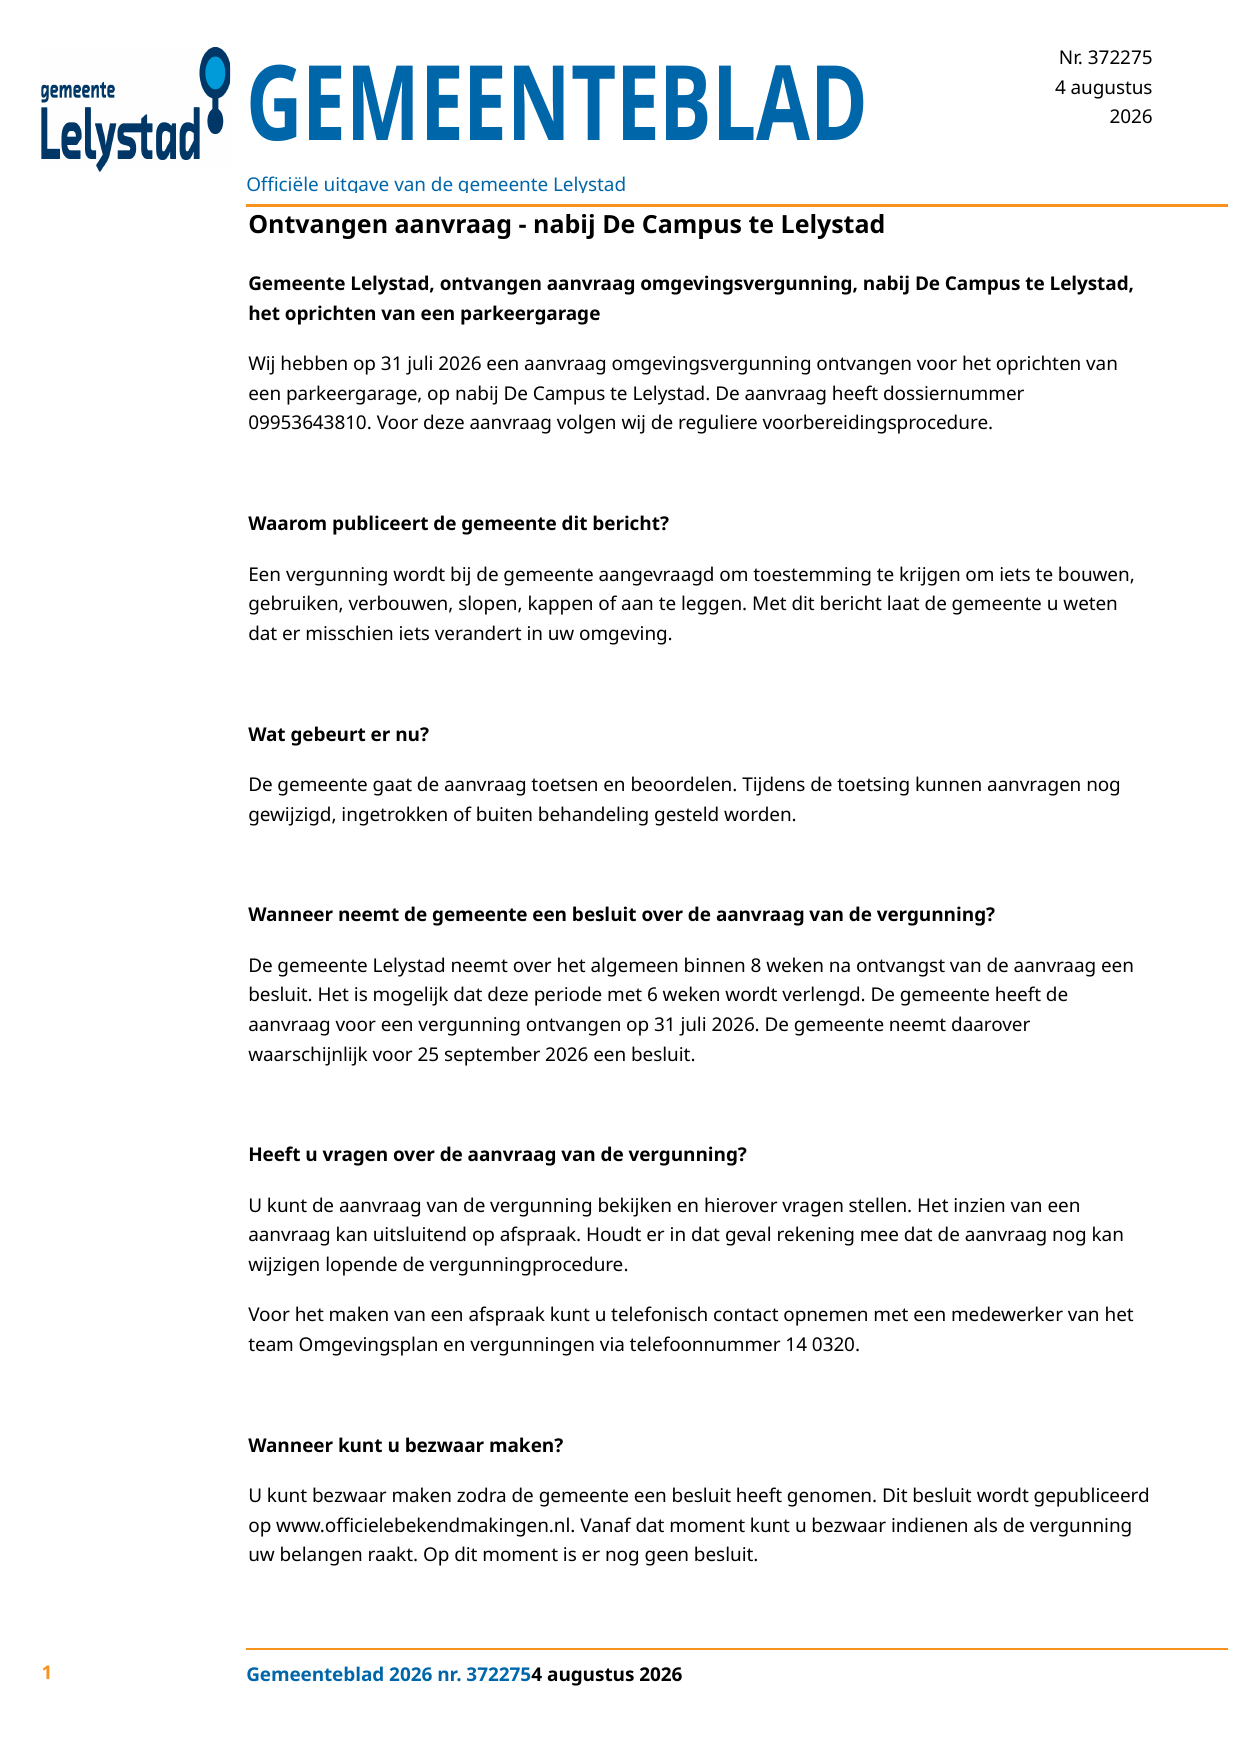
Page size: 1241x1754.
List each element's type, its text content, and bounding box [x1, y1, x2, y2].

text Wat gebeurt er nu? [248, 721, 1152, 746]
text Heeft u vragen over de aanvraag van de vergunning? [248, 1142, 1152, 1167]
text Wij hebben op 31 juli 2026 een aanvraag omgevingsvergunning ontvangen voor het oprichten van een parkeergarage, op nabij De Campus te Lelystad. De aanvraag heeft dossiernummer 09953643810. Voor deze aanvraag volgen wij de reguliere voorbereidingsprocedure. [248, 350, 1152, 435]
text U kunt bezwaar maken zodra de gemeente een besluit heeft genomen. Dit besluit wordt gepubliceerd op www.officielebekendmakingen.nl. Vanaf dat moment kunt u bezwaar indienen als de vergunning uw belangen raakt. Op dit moment is er nog geen besluit. [248, 1482, 1152, 1567]
text De gemeente gaat de aanvraag toetsen en beoordelen. Tijdens de toetsing kunnen aanvragen nog gewijzigd, ingetrokken of buiten behandeling gesteld worden. [248, 771, 1152, 826]
text Wanneer neemt de gemeente een besluit over de aanvraag van de vergunning? [248, 902, 1152, 927]
picture [41, 47, 231, 172]
text U kunt de aanvraag van de vergunning bekijken en hierover vragen stellen. Het inzien van een aanvraag kan uitsluitend op afspraak. Houdt er in dat geval rekening mee dat de aanvraag nog kan wijzigen lopende de vergunningprocedure. [248, 1192, 1152, 1277]
text Een vergunning wordt bij de gemeente aangevraagd om toestemming te krijgen om iets te bouwen, gebruiken, verbouwen, slopen, kappen of aan te leggen. Met dit bericht laat de gemeente u weten dat er misschien iets verandert in uw omgeving. [248, 561, 1152, 646]
text Gemeente Lelystad, ontvangen aanvraag omgevingsvergunning, nabij De Campus te Lelystad, het oprichten van een parkeergarage [248, 270, 1152, 326]
text Ontvangen aanvraag - nabij De Campus te Lelystad [248, 207, 1152, 241]
text Voor het maken van een afspraak kunt u telefonisch contact opnemen met een medewerker van het team Omgevingsplan en vergunningen via telefoonnummer 14 0320. [248, 1302, 1152, 1357]
text De gemeente Lelystad neemt over het algemeen binnen 8 weken na ontvangst van de aanvraag een besluit. Het is mogelijk dat deze periode met 6 weken wordt verlengd. De gemeente heeft de aanvraag voor een vergunning ontvangen op 31 juli 2026. De gemeente neemt daarover waarschijnlijk voor 25 september 2026 een besluit. [248, 952, 1152, 1066]
text Waarom publiceert de gemeente dit bericht? [248, 510, 1152, 536]
text Wanneer kunt u bezwaar maken? [248, 1432, 1152, 1458]
